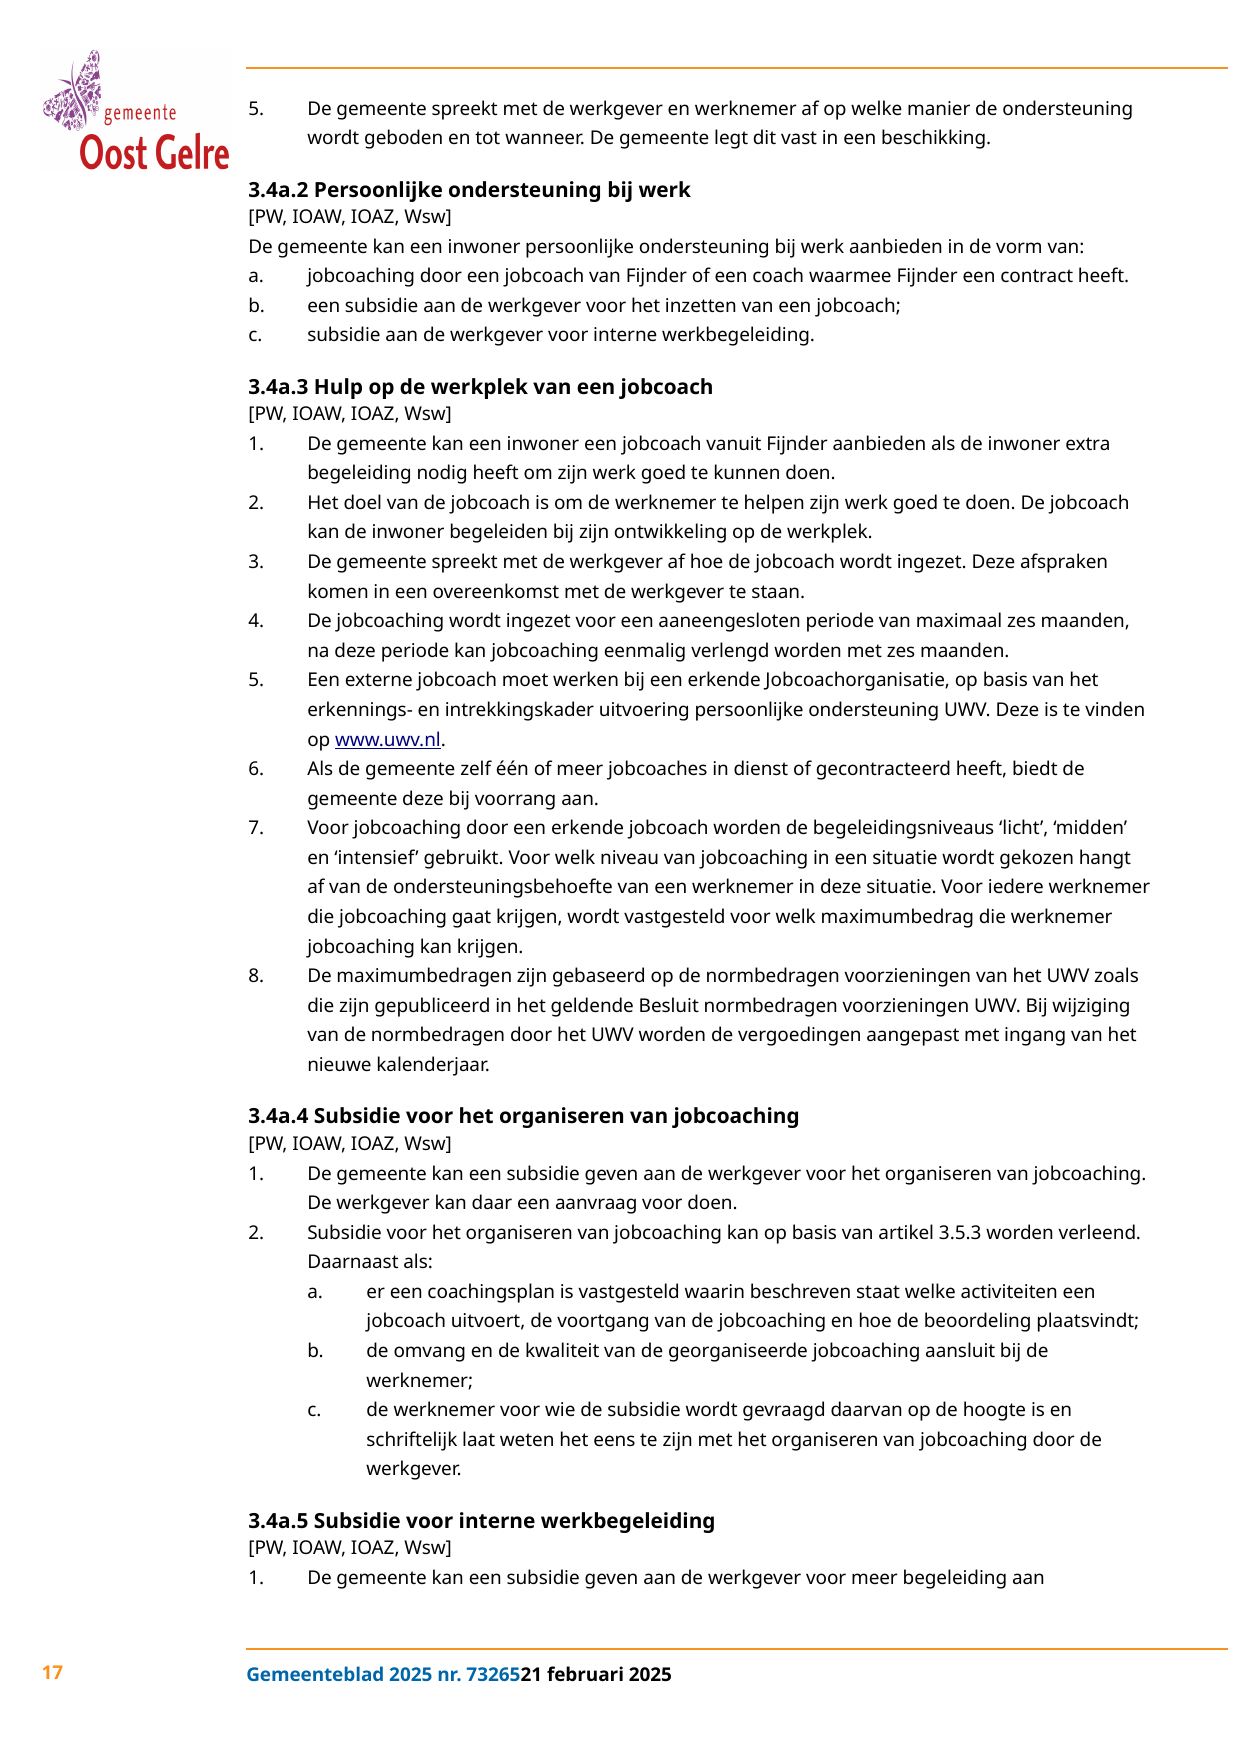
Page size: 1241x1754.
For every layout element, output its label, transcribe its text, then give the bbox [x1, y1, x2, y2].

list De jobcoaching wordt ingezet voor een aaneengesloten periode van maximaal zes maanden, na deze periode kan jobcoaching eenmalig verlengd worden met zes maanden. [248, 607, 1152, 663]
text [PW, IOAW, IOAZ, Wsw] [248, 203, 1152, 229]
list Het doel van de jobcoach is om de werknemer te helpen zijn werk goed te doen. De jobcoach kan de inwoner begeleiden bij zijn ontwikkeling op de werkplek. [248, 489, 1152, 544]
list Als de gemeente zelf één of meer jobcoaches in dienst of gecontracteerd heeft, biedt de gemeente deze bij voorrang aan. [248, 755, 1152, 811]
list De gemeente kan een inwoner een jobcoach vanuit Fijnder aanbieden als de inwoner extra begeleiding nodig heeft om zijn werk goed te kunnen doen. [248, 430, 1152, 485]
list De gemeente spreekt met de werkgever en werknemer af op welke manier de ondersteuning wordt geboden en tot wanneer. De gemeente legt dit vast in een beschikking. [248, 95, 1152, 150]
text 3.4a.2 Persoonlijke ondersteuning bij werk [248, 175, 1152, 203]
text [PW, IOAW, IOAZ, Wsw] [248, 1130, 1152, 1156]
list De gemeente kan een subsidie geven aan de werkgever voor meer begeleiding aan [248, 1564, 1152, 1590]
text 3.4a.5 Subsidie voor interne werkbegeleiding [248, 1506, 1152, 1534]
list Een externe jobcoach moet werken bij een erkende Jobcoachorganisatie, op basis van het erkennings- en intrekkingskader uitvoering persoonlijke ondersteuning UWV. Deze is te vinden op www.uwv.nl. [248, 667, 1152, 752]
list subsidie aan de werkgever voor interne werkbegeleiding. [248, 322, 1152, 347]
list de werknemer voor wie de subsidie wordt gevraagd daarvan op de hoogte is en schriftelijk laat weten het eens te zijn met het organiseren van jobcoaching door de werkgever. [307, 1396, 1152, 1481]
text [PW, IOAW, IOAZ, Wsw] [248, 1534, 1152, 1560]
list jobcoaching door een jobcoach van Fijnder of een coach waarmee Fijnder een contract heeft. [248, 262, 1152, 288]
list de omvang en de kwaliteit van de georganiseerde jobcoaching aansluit bij de werknemer; [307, 1337, 1152, 1392]
text 3.4a.4 Subsidie voor het organiseren van jobcoaching [248, 1102, 1152, 1130]
list De maximumbedragen zijn gebaseerd op de normbedragen voorzieningen van het UWV zoals die zijn gepubliceerd in het geldende Besluit normbedragen voorzieningen UWV. Bij wijziging van de normbedragen door het UWV worden de vergoedingen aangepast met ingang van het nieuwe kalenderjaar. [248, 962, 1152, 1077]
text 3.4a.3 Hulp op de werkplek van een jobcoach [248, 372, 1152, 400]
list er een coachingsplan is vastgesteld waarin beschreven staat welke activiteiten een jobcoach uitvoert, de voortgang van de jobcoaching en hoe de beoordeling plaatsvindt; [307, 1278, 1152, 1333]
list De gemeente spreekt met de werkgever af hoe de jobcoach wordt ingezet. Deze afspraken komen in een overeenkomst met de werkgever te staan. [248, 548, 1152, 604]
list Voor jobcoaching door een erkende jobcoach worden de begeleidingsniveaus ‘licht’, ‘midden’ en ‘intensief’ gebruikt. Voor welk niveau van jobcoaching in een situatie wordt gekozen hangt af van de ondersteuningsbehoefte van een werknemer in deze situatie. Voor iedere werknemer die jobcoaching gaat krijgen, wordt vastgesteld voor welk maximumbedrag die werknemer jobcoaching kan krijgen. [248, 814, 1152, 959]
text [PW, IOAW, IOAZ, Wsw] [248, 400, 1152, 426]
list Subsidie voor het organiseren van jobcoaching kan op basis van artikel 3.5.3 worden verleend. Daarnaast als: [248, 1219, 1152, 1274]
text De gemeente kan een inwoner persoonlijke ondersteuning bij werk aanbieden in de vorm van: [248, 233, 1152, 258]
picture [41, 47, 231, 172]
list een subsidie aan de werkgever voor het inzetten van een jobcoach; [248, 292, 1152, 318]
list De gemeente kan een subsidie geven aan de werkgever voor het organiseren van jobcoaching. De werkgever kan daar een aanvraag voor doen. [248, 1160, 1152, 1215]
